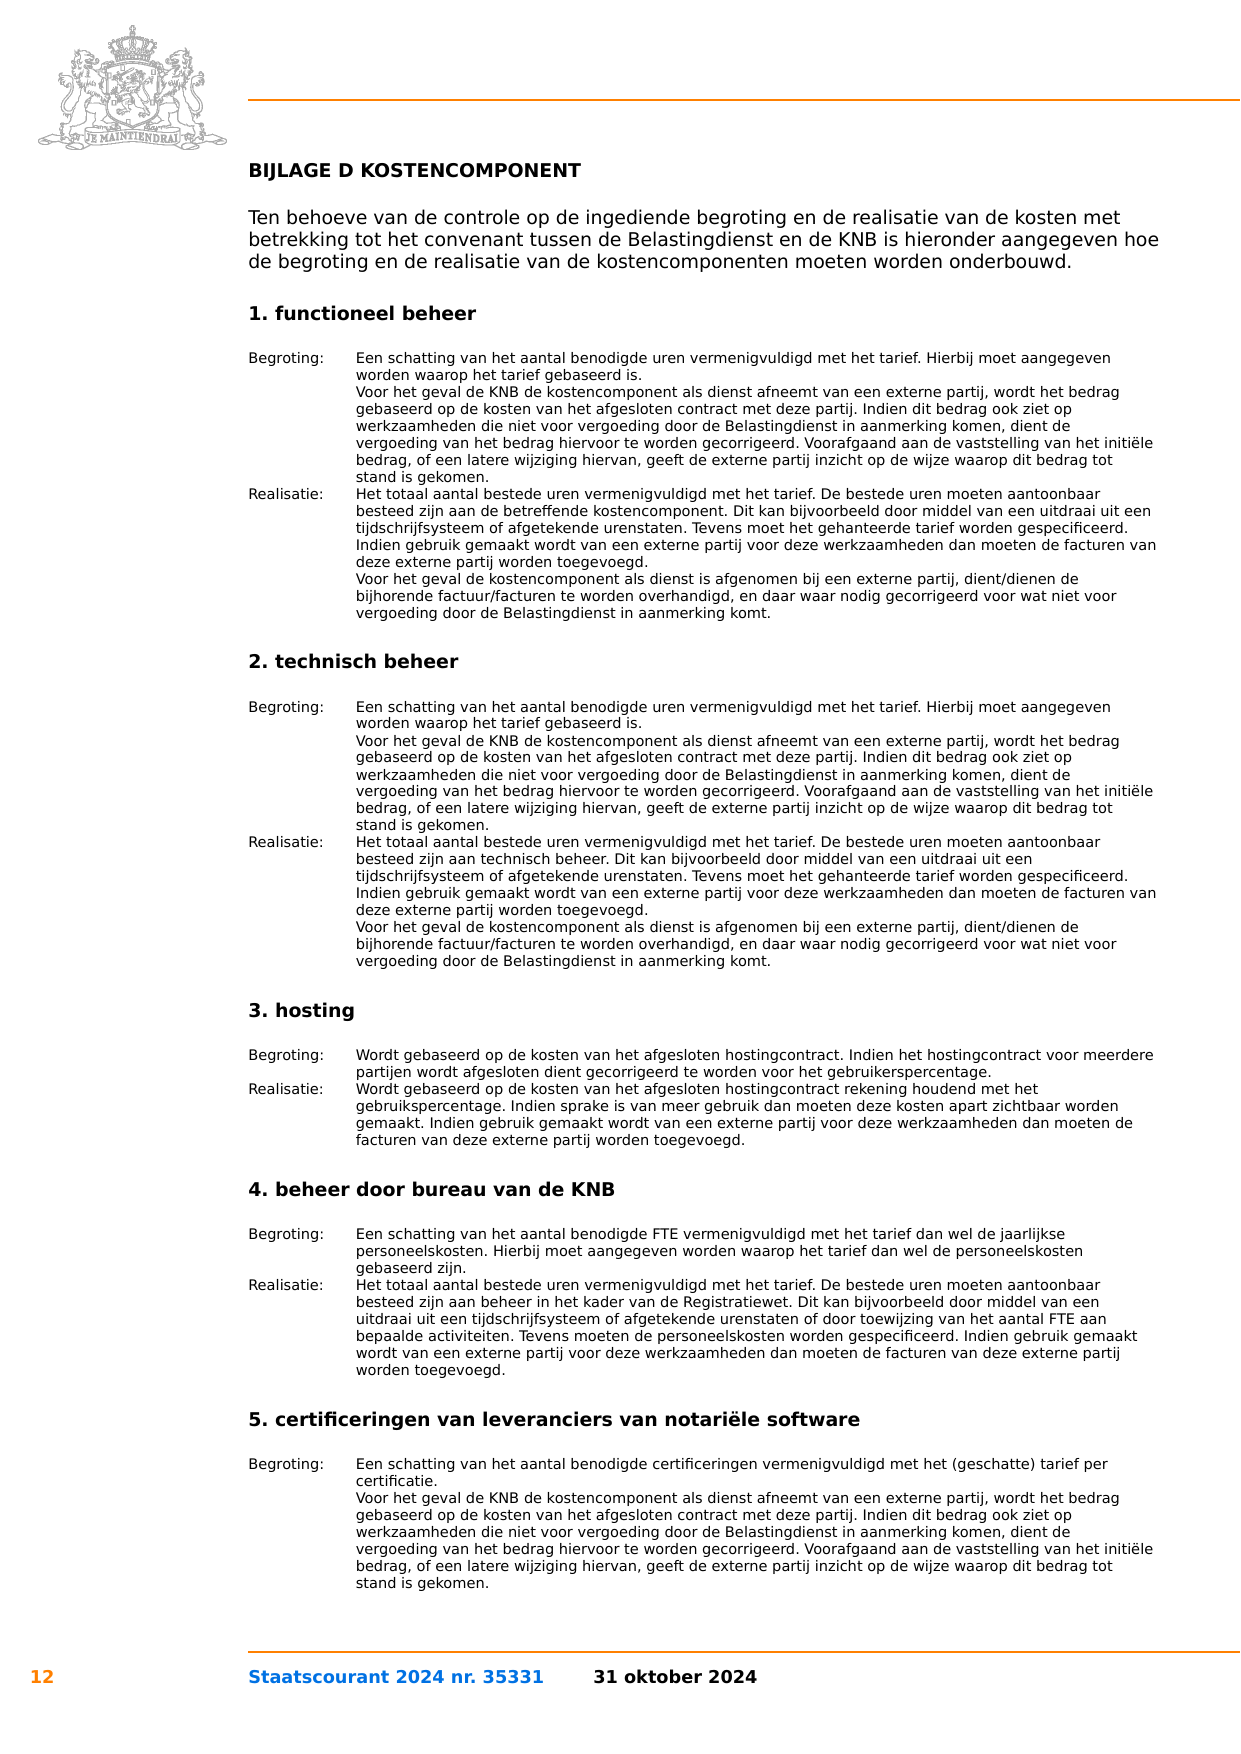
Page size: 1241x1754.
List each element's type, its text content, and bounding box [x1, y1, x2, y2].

table_header Begroting: [248, 1456, 350, 1592]
table_cell Realisatie: [248, 1277, 350, 1379]
table_cell Het totaal aantal bestede uren vermenigvuldigd met het tarief. De bestede uren moeten aantoonbaar besteed zijn aan technisch beheer. Dit kan bijvoorbeeld door middel van een uitdraai uit een tijdschrijfsysteem of afgetekende urenstaten. Tevens moet het gehanteerde tarief worden gespecificeerd. Indien gebruik gemaakt wordt van een externe partij voor deze werkzaamheden dan moeten de facturen van deze externe partij worden toegevoegd. Voor het geval de kostencomponent als dienst is afgenomen bij een externe partij, dient/dienen de bijhorende factuur/facturen te worden overhandigd, en daar waar nodig gecorrigeerd voor wat niet voor vergoeding door de Belastingdienst in aanmerking komt. [350, 834, 1163, 970]
table_header Begroting: [248, 1047, 350, 1081]
subtitle 2. technisch beheer [248, 651, 1163, 673]
table_header Begroting: [248, 350, 350, 486]
table_header Begroting: [248, 1226, 350, 1277]
table_cell Het totaal aantal bestede uren vermenigvuldigd met het tarief. De bestede uren moeten aantoonbaar besteed zijn aan beheer in het kader van de Registratiewet. Dit kan bijvoorbeeld door middel van een uitdraai uit een tijdschrijfsysteem of afgetekende urenstaten of door toewijzing van het aantal FTE aan bepaalde activiteiten. Tevens moeten de personeelskosten worden gespecificeerd. Indien gebruik gemaakt wordt van een externe partij voor deze werkzaamheden dan moeten de facturen van deze externe partij worden toegevoegd. [350, 1277, 1163, 1379]
table_cell Wordt gebaseerd op de kosten van het afgesloten hostingcontract rekening houdend met het gebruikspercentage. Indien sprake is van meer gebruik dan moeten deze kosten apart zichtbaar worden gemaakt. Indien gebruik gemaakt wordt van een externe partij voor deze werkzaamheden dan moeten de facturen van deze externe partij worden toegevoegd. [350, 1081, 1163, 1149]
table_cell Realisatie: [248, 486, 350, 621]
subtitle 4. beheer door bureau van de KNB [248, 1179, 1163, 1201]
subtitle 3. hosting [248, 1000, 1163, 1022]
text Ten behoeve van de controle op de ingediende begroting en de realisatie van de kosten met betrekking tot het convenant tussen de Belastingdienst en de KNB is hieronder aangegeven hoe de begroting en de realisatie van de kostencomponenten moeten worden onderbouwd. [248, 207, 1163, 273]
picture [38, 25, 227, 150]
table_header Een schatting van het aantal benodigde uren vermenigvuldigd met het tarief. Hierbij moet aangegeven worden waarop het tarief gebaseerd is. Voor het geval de KNB de kostencomponent als dienst afneemt van een externe partij, wordt het bedrag gebaseerd op de kosten van het afgesloten contract met deze partij. Indien dit bedrag ook ziet op werkzaamheden die niet voor vergoeding door de Belastingdienst in aanmerking komen, dient de vergoeding van het bedrag hiervoor te worden gecorrigeerd. Voorafgaand aan de vaststelling van het initiële bedrag, of een latere wijziging hiervan, geeft de externe partij inzicht op de wijze waarop dit bedrag tot stand is gekomen. [350, 699, 1163, 834]
table_cell Het totaal aantal bestede uren vermenigvuldigd met het tarief. De bestede uren moeten aantoonbaar besteed zijn aan de betreffende kostencomponent. Dit kan bijvoorbeeld door middel van een uitdraai uit een tijdschrijfsysteem of afgetekende urenstaten. Tevens moet het gehanteerde tarief worden gespecificeerd. Indien gebruik gemaakt wordt van een externe partij voor deze werkzaamheden dan moeten de facturen van deze externe partij worden toegevoegd. Voor het geval de kostencomponent als dienst is afgenomen bij een externe partij, dient/dienen de bijhorende factuur/facturen te worden overhandigd, en daar waar nodig gecorrigeerd voor wat niet voor vergoeding door de Belastingdienst in aanmerking komt. [350, 486, 1163, 621]
table_cell Realisatie: [248, 1081, 350, 1149]
table_header Een schatting van het aantal benodigde certificeringen vermenigvuldigd met het (geschatte) tarief per certificatie. Voor het geval de KNB de kostencomponent als dienst afneemt van een externe partij, wordt het bedrag gebaseerd op de kosten van het afgesloten contract met deze partij. Indien dit bedrag ook ziet op werkzaamheden die niet voor vergoeding door de Belastingdienst in aanmerking komen, dient de vergoeding van het bedrag hiervoor te worden gecorrigeerd. Voorafgaand aan de vaststelling van het initiële bedrag, of een latere wijziging hiervan, geeft de externe partij inzicht op de wijze waarop dit bedrag tot stand is gekomen. [350, 1456, 1163, 1592]
subtitle 5. certificeringen van leveranciers van notariële software [248, 1409, 1163, 1431]
table_header Begroting: [248, 699, 350, 834]
table_cell Realisatie: [248, 834, 350, 970]
subtitle 1. functioneel beheer [248, 303, 1163, 325]
table_header Een schatting van het aantal benodigde FTE vermenigvuldigd met het tarief dan wel de jaarlijkse personeelskosten. Hierbij moet aangegeven worden waarop het tarief dan wel de personeelskosten gebaseerd zijn. [350, 1226, 1163, 1277]
table_header Een schatting van het aantal benodigde uren vermenigvuldigd met het tarief. Hierbij moet aangegeven worden waarop het tarief gebaseerd is. Voor het geval de KNB de kostencomponent als dienst afneemt van een externe partij, wordt het bedrag gebaseerd op de kosten van het afgesloten contract met deze partij. Indien dit bedrag ook ziet op werkzaamheden die niet voor vergoeding door de Belastingdienst in aanmerking komen, dient de vergoeding van het bedrag hiervoor te worden gecorrigeerd. Voorafgaand aan de vaststelling van het initiële bedrag, of een latere wijziging hiervan, geeft de externe partij inzicht op de wijze waarop dit bedrag tot stand is gekomen. [350, 350, 1163, 486]
subtitle BIJLAGE D KOSTENCOMPONENT [248, 160, 1163, 182]
table_header Wordt gebaseerd op de kosten van het afgesloten hostingcontract. Indien het hostingcontract voor meerdere partijen wordt afgesloten dient gecorrigeerd te worden voor het gebruikerspercentage. [350, 1047, 1163, 1081]
